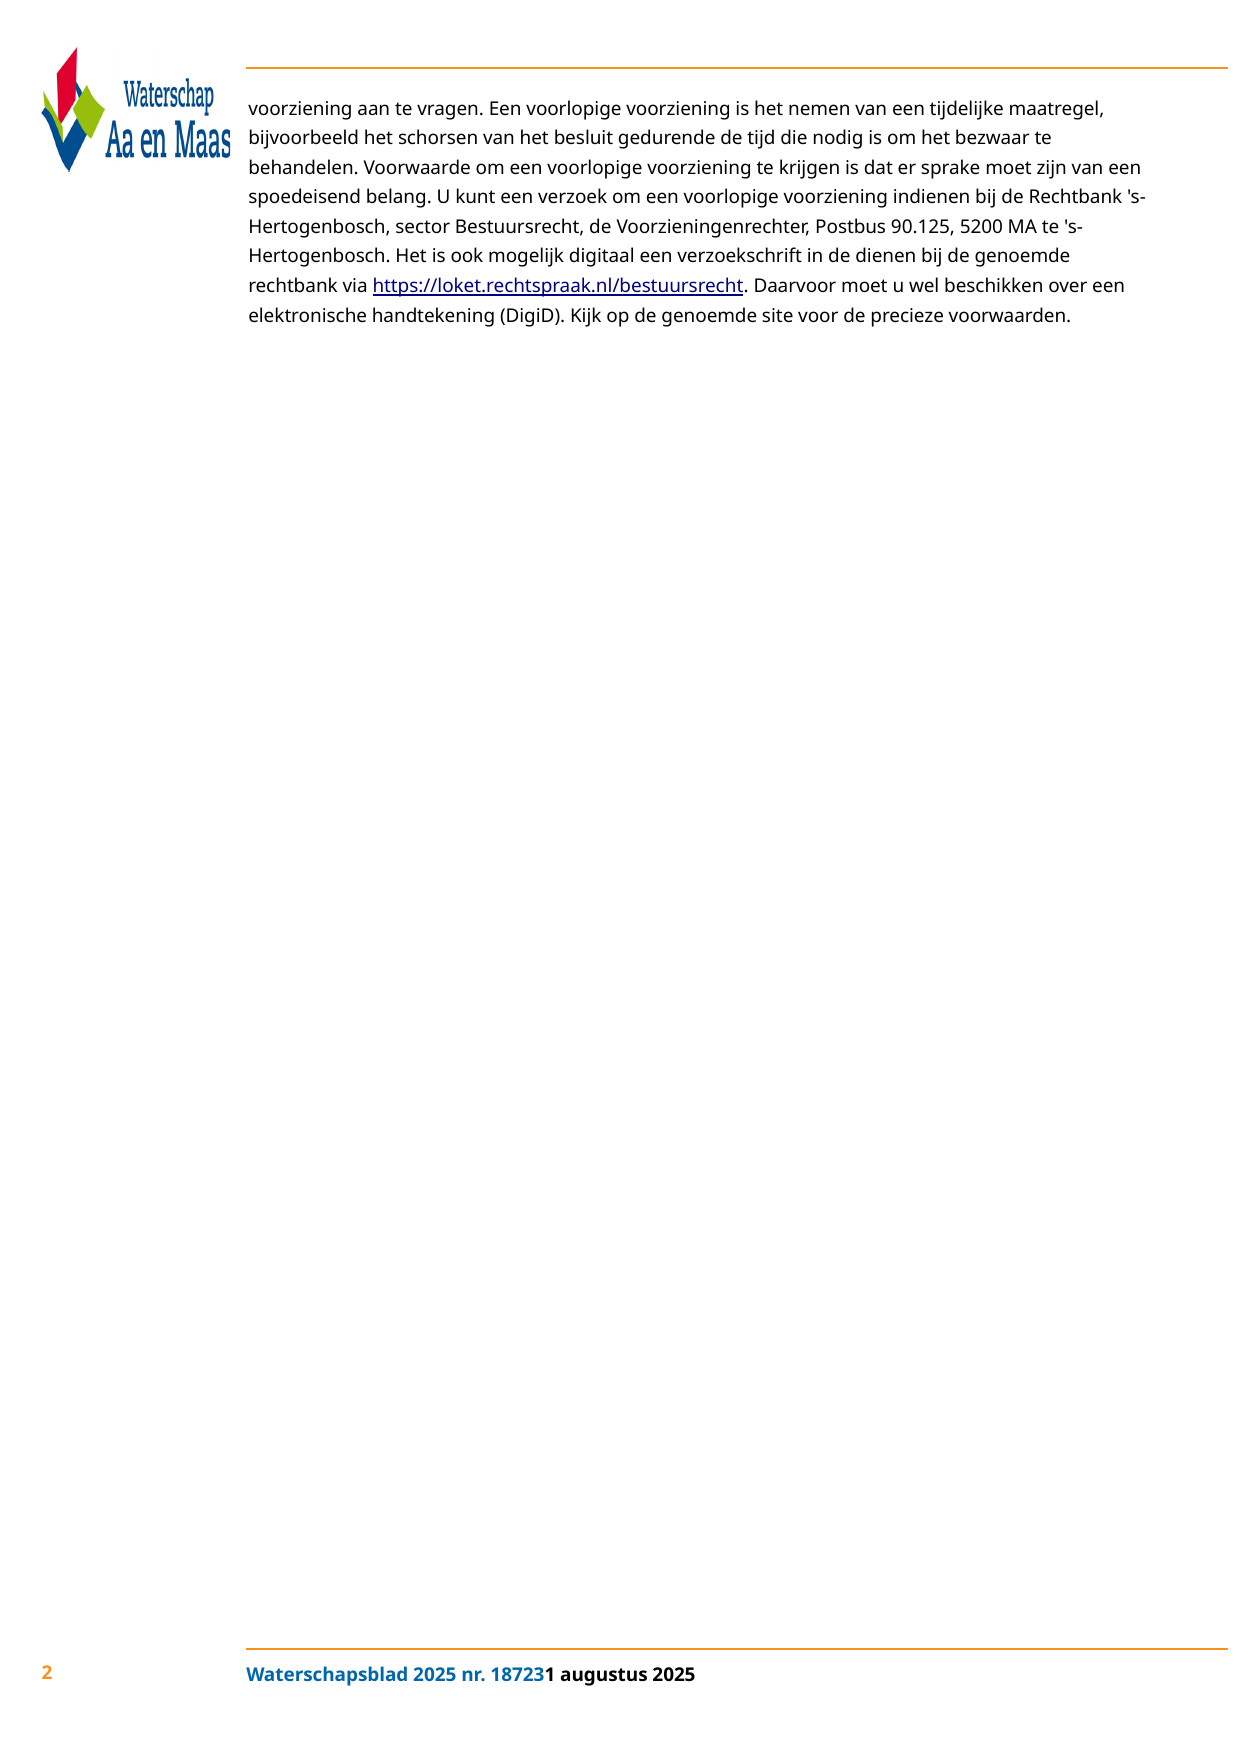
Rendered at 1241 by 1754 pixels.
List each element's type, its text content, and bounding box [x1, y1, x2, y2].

picture [41, 47, 231, 172]
text voorziening aan te vragen. Een voorlopige voorziening is het nemen van een tijdelijke maatregel, bijvoorbeeld het schorsen van het besluit gedurende de tijd die nodig is om het bezwaar te behandelen. Voorwaarde om een voorlopige voorziening te krijgen is dat er sprake moet zijn van een spoedeisend belang. U kunt een verzoek om een voorlopige voorziening indienen bij de Rechtbank 's-Hertogenbosch, sector Bestuursrecht, de Voorzieningenrechter, Postbus 90.125, 5200 MA te 's-Hertogenbosch. Het is ook mogelijk digitaal een verzoekschrift in de dienen bij de genoemde rechtbank via https://loket.rechtspraak.nl/bestuursrecht. Daarvoor moet u wel beschikken over een elektronische handtekening (DigiD). Kijk op de genoemde site voor de precieze voorwaarden. [248, 95, 1152, 328]
